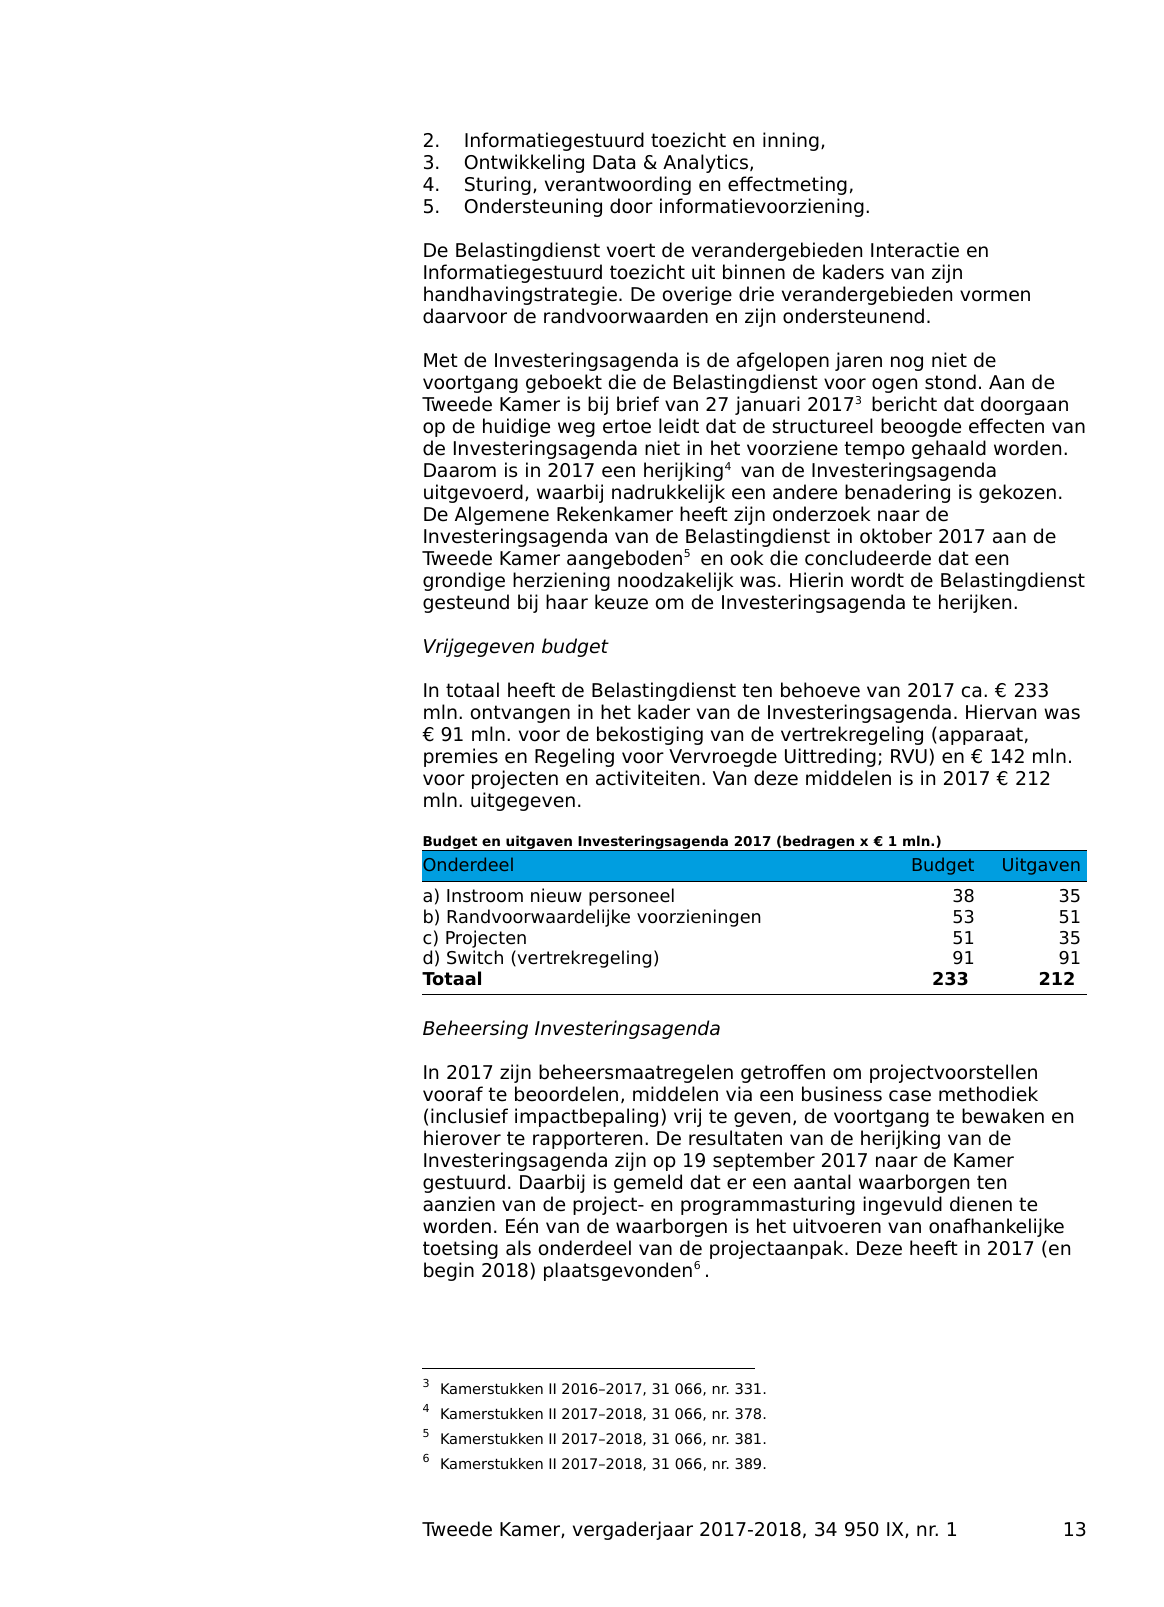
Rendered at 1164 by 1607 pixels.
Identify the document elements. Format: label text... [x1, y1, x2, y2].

text Kamerstukken II 2017–2018, 31 066, nr. 378. [422, 1402, 1087, 1424]
text 5. Ondersteuning door informatievoorziening. [422, 196, 1087, 218]
table_cell 35 [980, 928, 1087, 948]
text In totaal heeft de Belastingdienst ten behoeve van 2017 ca. € 233 mln. ontvangen in het kader van de Investeringsagenda. Hiervan was € 91 mln. voor de bekostiging van de vertrekregeling (apparaat, premies en Regeling voor Vervroegde Uittreding; RVU) en € 142 mln. voor projecten en activiteiten. Van deze middelen is in 2017 € 212 mln. uitgegeven. [422, 680, 1087, 812]
text Kamerstukken II 2017–2018, 31 066, nr. 389. [422, 1452, 1087, 1474]
table_cell Onderdeel [422, 851, 874, 881]
text Met de Investeringsagenda is de afgelopen jaren nog niet de voortgang geboekt die de Belastingdienst voor ogen stond. Aan de Tweede Kamer is bij brief van 27 januari 2017 bericht dat doorgaan op de huidige weg ertoe leidt dat de structureel beoogde effecten van de Investeringsagenda niet in het voorziene tempo gehaald worden. Daarom is in 2017 een herijking van de Investeringsagenda uitgevoerd, waarbij nadrukkelijk een andere benadering is gekozen. De Algemene Rekenkamer heeft zijn onderzoek naar de Investeringsagenda van de Belastingdienst in oktober 2017 aan de Tweede Kamer aangeboden en ook die concludeerde dat een grondige herziening noodzakelijk was. Hierin wordt de Belastingdienst gesteund bij haar keuze om de Investeringsagenda te herijken. [422, 350, 1087, 614]
table_header Budget en uitgaven Investeringsagenda 2017 (bedragen x € 1 mln.) [422, 834, 1087, 850]
subtitle Vrijgegeven budget [422, 636, 1087, 658]
text 3. Ontwikkeling Data & Analytics, [422, 152, 1087, 174]
text In 2017 zijn beheersmaatregelen getroffen om projectvoorstellen vooraf te beoordelen, middelen via een business case methodiek (inclusief impactbepaling) vrij te geven, de voortgang te bewaken en hierover te rapporteren. De resultaten van de herijking van de Investeringsagenda zijn op 19 september 2017 naar de Kamer gestuurd. Daarbij is gemeld dat er een aantal waarborgen ten aanzien van de project- en programmasturing ingevuld dienen te worden. Eén van de waarborgen is het uitvoeren van onafhankelijke toetsing als onderdeel van de projectaanpak. Deze heeft in 2017 (en begin 2018) plaatsgevonden. [422, 1062, 1087, 1281]
table_cell 91 [874, 948, 980, 969]
table_cell a) Instroom nieuw personeel [422, 882, 874, 907]
table_cell d) Switch (vertrekregeling) [422, 948, 874, 969]
table_cell Totaal [422, 969, 874, 994]
table_cell 233 [874, 969, 980, 994]
table_cell 51 [874, 928, 980, 948]
text Kamerstukken II 2016–2017, 31 066, nr. 331. [422, 1377, 1087, 1399]
table_cell Budget [874, 851, 980, 881]
text Kamerstukken II 2017–2018, 31 066, nr. 381. [422, 1427, 1087, 1449]
table_cell 51 [980, 907, 1087, 928]
table_cell 91 [980, 948, 1087, 969]
text De Belastingdienst voert de verandergebieden Interactie en Informatiegestuurd toezicht uit binnen de kaders van zijn handhavingstrategie. De overige drie verandergebieden vormen daarvoor de randvoorwaarden en zijn ondersteunend. [422, 240, 1087, 328]
table_cell b) Randvoorwaardelijke voorzieningen [422, 907, 874, 928]
table_cell 38 [874, 882, 980, 907]
table_cell c) Projecten [422, 928, 874, 948]
text 2. Informatiegestuurd toezicht en inning, [422, 130, 1087, 152]
table_cell Uitgaven [980, 851, 1087, 881]
table_cell 212 [980, 969, 1087, 994]
table_cell 35 [980, 882, 1087, 907]
table_cell 53 [874, 907, 980, 928]
text 4. Sturing, verantwoording en effectmeting, [422, 174, 1087, 196]
subtitle Beheersing Investeringsagenda [422, 1017, 1087, 1039]
